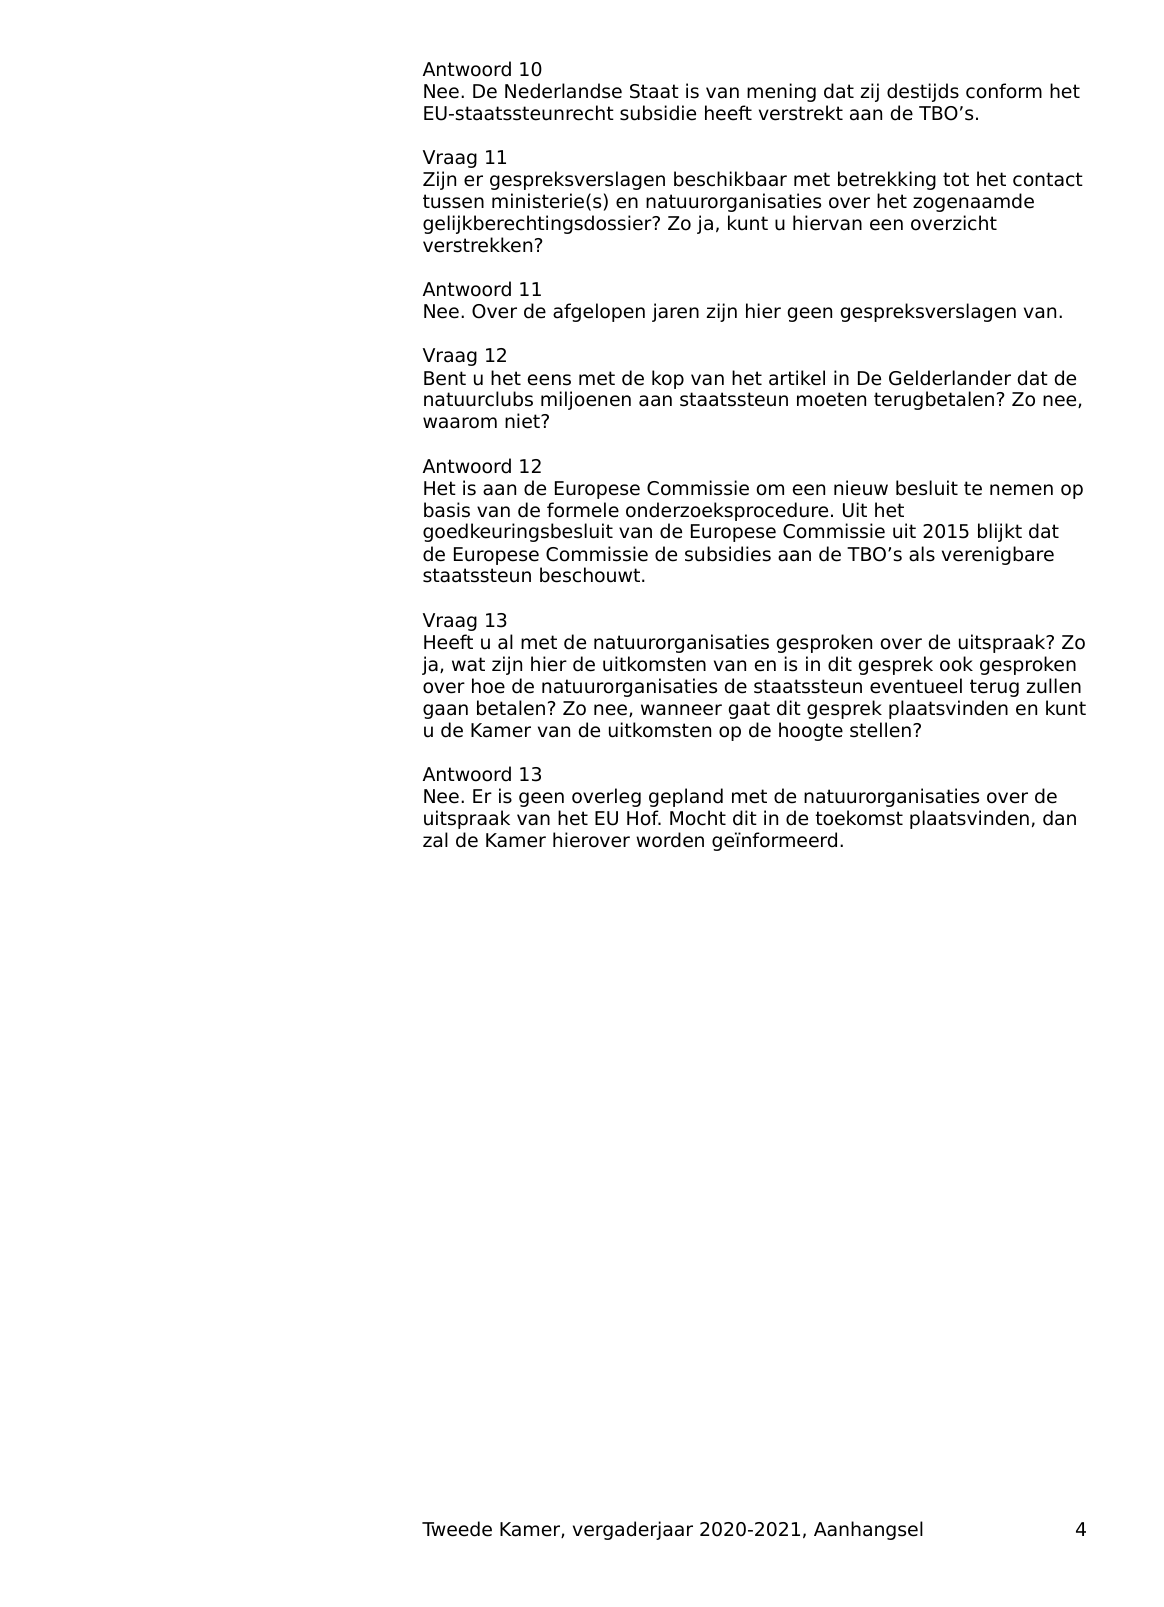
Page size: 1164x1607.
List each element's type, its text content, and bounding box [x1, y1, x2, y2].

text Het is aan de Europese Commissie om een nieuw besluit te nemen op basis van de formele onderzoeksprocedure. Uit het goedkeuringsbesluit van de Europese Commissie uit 2015 blijkt dat de Europese Commissie de subsidies aan de TBO’s als verenigbare staatssteun beschouwt. [422, 477, 1087, 587]
text Heeft u al met de natuurorganisaties gesproken over de uitspraak? Zo ja, wat zijn hier de uitkomsten van en is in dit gesprek ook gesproken over hoe de natuurorganisaties de staatssteun eventueel terug zullen gaan betalen? Zo nee, wanneer gaat dit gesprek plaatsvinden en kunt u de Kamer van de uitkomsten op de hoogte stellen? [422, 632, 1087, 741]
text Vraag 12 [422, 345, 1087, 367]
text Bent u het eens met de kop van het artikel in De Gelderlander dat de natuurclubs miljoenen aan staatssteun moeten terugbetalen? Zo nee, waarom niet? [422, 367, 1087, 433]
text Nee. Over de afgelopen jaren zijn hier geen gespreksverslagen van. [422, 301, 1087, 323]
text Vraag 11 [422, 147, 1087, 169]
text Vraag 13 [422, 609, 1087, 632]
text Antwoord 12 [422, 456, 1087, 477]
text Antwoord 11 [422, 279, 1087, 301]
text Nee. Er is geen overleg gepland met de natuurorganisaties over de uitspraak van het EU Hof. Mocht dit in de toekomst plaatsvinden, dan zal de Kamer hierover worden geïnformeerd. [422, 786, 1087, 852]
text Antwoord 13 [422, 764, 1087, 786]
text Nee. De Nederlandse Staat is van mening dat zij destijds conform het EU-staatssteunrecht subsidie heeft verstrekt aan de TBO’s. [422, 81, 1087, 125]
text Antwoord 10 [422, 59, 1087, 81]
text Zijn er gespreksverslagen beschikbaar met betrekking tot het contact tussen ministerie(s) en natuurorganisaties over het zogenaamde gelijkberechtingsdossier? Zo ja, kunt u hiervan een overzicht verstrekken? [422, 169, 1087, 257]
